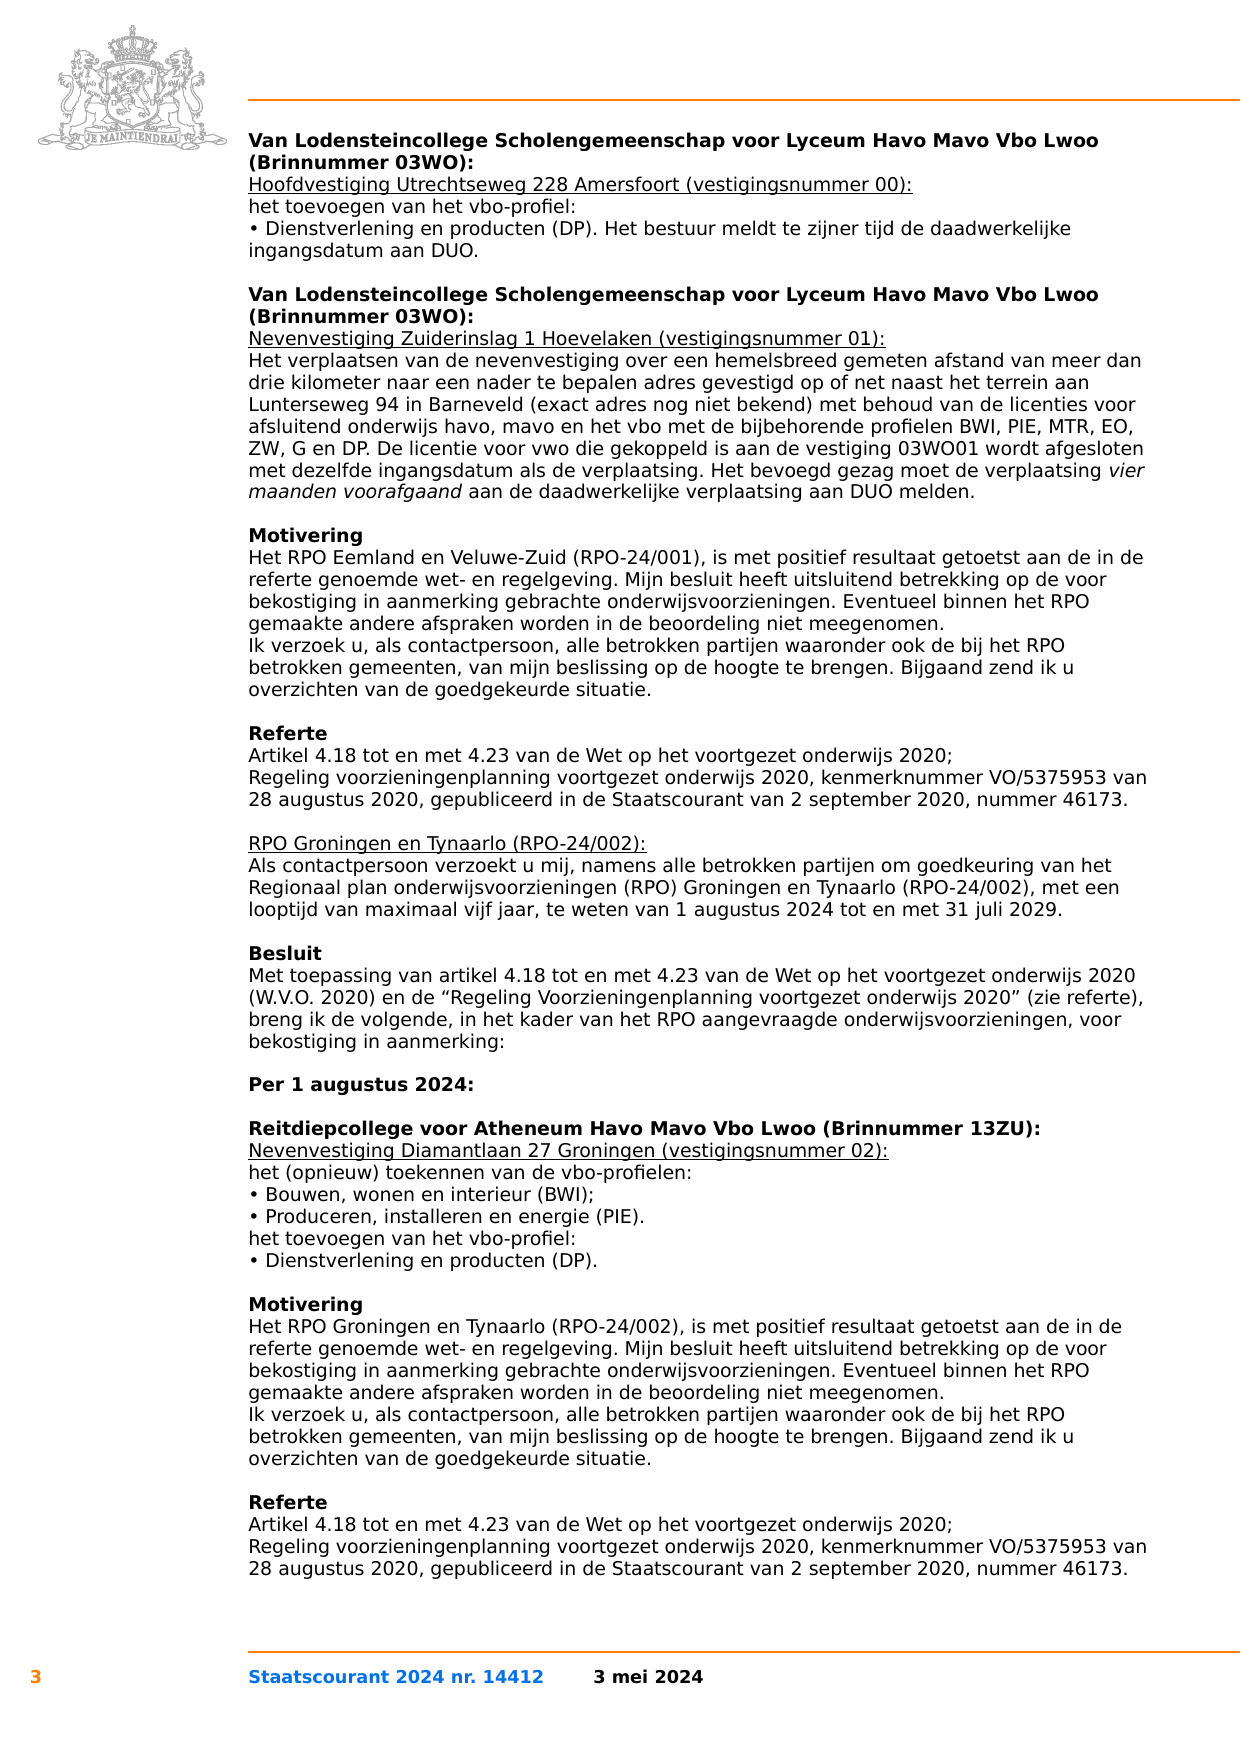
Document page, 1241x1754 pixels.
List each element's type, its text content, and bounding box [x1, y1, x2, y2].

text Hoofdvestiging Utrechtseweg 228 Amersfoort (vestigingsnummer 00): [248, 174, 1163, 196]
text Van Lodensteincollege Scholengemeenschap voor Lyceum Havo Mavo Vbo Lwoo (Brinnummer 03WO): [248, 284, 1163, 328]
text Ik verzoek u, als contactpersoon, alle betrokken partijen waaronder ook de bij het RPO betrokken gemeenten, van mijn beslissing op de hoogte te brengen. Bijgaand zend ik u overzichten van de goedgekeurde situatie. [248, 1404, 1163, 1470]
text Regeling voorzieningenplanning voortgezet onderwijs 2020, kenmerknummer VO/5375953 van 28 augustus 2020, gepubliceerd in de Staatscourant van 2 september 2020, nummer 46173. [248, 1536, 1163, 1579]
text Regeling voorzieningenplanning voortgezet onderwijs 2020, kenmerknummer VO/5375953 van 28 augustus 2020, gepubliceerd in de Staatscourant van 2 september 2020, nummer 46173. [248, 767, 1163, 811]
text Als contactpersoon verzoekt u mij, namens alle betrokken partijen om goedkeuring van het Regionaal plan onderwijsvoorzieningen (RPO) Groningen en Tynaarlo (RPO-24/002), met een looptijd van maximaal vijf jaar, te weten van 1 augustus 2024 tot en met 31 juli 2029. [248, 855, 1163, 921]
text Per 1 augustus 2024: [248, 1074, 1163, 1096]
text het (opnieuw) toekennen van de vbo-profielen: [248, 1162, 1163, 1184]
text Motivering [248, 525, 1163, 547]
text Ik verzoek u, als contactpersoon, alle betrokken partijen waaronder ook de bij het RPO betrokken gemeenten, van mijn beslissing op de hoogte te brengen. Bijgaand zend ik u overzichten van de goedgekeurde situatie. [248, 635, 1163, 701]
text • Bouwen, wonen en interieur (BWI); [248, 1184, 1163, 1206]
text • Dienstverlening en producten (DP). [248, 1250, 1163, 1272]
text Artikel 4.18 tot en met 4.23 van de Wet op het voortgezet onderwijs 2020; [248, 745, 1163, 767]
text RPO Groningen en Tynaarlo (RPO-24/002): [248, 833, 1163, 855]
text Nevenvestiging Diamantlaan 27 Groningen (vestigingsnummer 02): [248, 1140, 1163, 1162]
text • Produceren, installeren en energie (PIE). [248, 1206, 1163, 1228]
text het toevoegen van het vbo-profiel: [248, 196, 1163, 218]
text Referte [248, 1492, 1163, 1514]
text Besluit [248, 943, 1163, 964]
text het toevoegen van het vbo-profiel: [248, 1228, 1163, 1250]
text Artikel 4.18 tot en met 4.23 van de Wet op het voortgezet onderwijs 2020; [248, 1514, 1163, 1536]
text Referte [248, 723, 1163, 745]
text Het RPO Groningen en Tynaarlo (RPO-24/002), is met positief resultaat getoetst aan de in de referte genoemde wet- en regelgeving. Mijn besluit heeft uitsluitend betrekking op de voor bekostiging in aanmerking gebrachte onderwijsvoorzieningen. Eventueel binnen het RPO gemaakte andere afspraken worden in de beoordeling niet meegenomen. [248, 1316, 1163, 1404]
text Met toepassing van artikel 4.18 tot en met 4.23 van de Wet op het voortgezet onderwijs 2020 (W.V.O. 2020) en de “Regeling Voorzieningenplanning voortgezet onderwijs 2020” (zie referte), breng ik de volgende, in het kader van het RPO aangevraagde onderwijsvoorzieningen, voor bekostiging in aanmerking: [248, 964, 1163, 1052]
picture [38, 25, 227, 150]
text • Dienstverlening en producten (DP). Het bestuur meldt te zijner tijd de daadwerkelijke ingangsdatum aan DUO. [248, 218, 1163, 262]
text Het verplaatsen van de nevenvestiging over een hemelsbreed gemeten afstand van meer dan drie kilometer naar een nader te bepalen adres gevestigd op of net naast het terrein aan Lunterseweg 94 in Barneveld (exact adres nog niet bekend) met behoud van de licenties voor afsluitend onderwijs havo, mavo en het vbo met de bijbehorende profielen BWI, PIE, MTR, EO, ZW, G en DP. De licentie voor vwo die gekoppeld is aan de vestiging 03WO01 wordt afgesloten met dezelfde ingangsdatum als de verplaatsing. Het bevoegd gezag moet de verplaatsing vier maanden voorafgaand aan de daadwerkelijke verplaatsing aan DUO melden. [248, 349, 1163, 503]
text Nevenvestiging Zuiderinslag 1 Hoevelaken (vestigingsnummer 01): [248, 328, 1163, 349]
text Van Lodensteincollege Scholengemeenschap voor Lyceum Havo Mavo Vbo Lwoo (Brinnummer 03WO): [248, 130, 1163, 174]
text Het RPO Eemland en Veluwe-Zuid (RPO-24/001), is met positief resultaat getoetst aan de in de referte genoemde wet- en regelgeving. Mijn besluit heeft uitsluitend betrekking op de voor bekostiging in aanmerking gebrachte onderwijsvoorzieningen. Eventueel binnen het RPO gemaakte andere afspraken worden in de beoordeling niet meegenomen. [248, 547, 1163, 635]
text Motivering [248, 1294, 1163, 1316]
text Reitdiepcollege voor Atheneum Havo Mavo Vbo Lwoo (Brinnummer 13ZU): [248, 1118, 1163, 1140]
